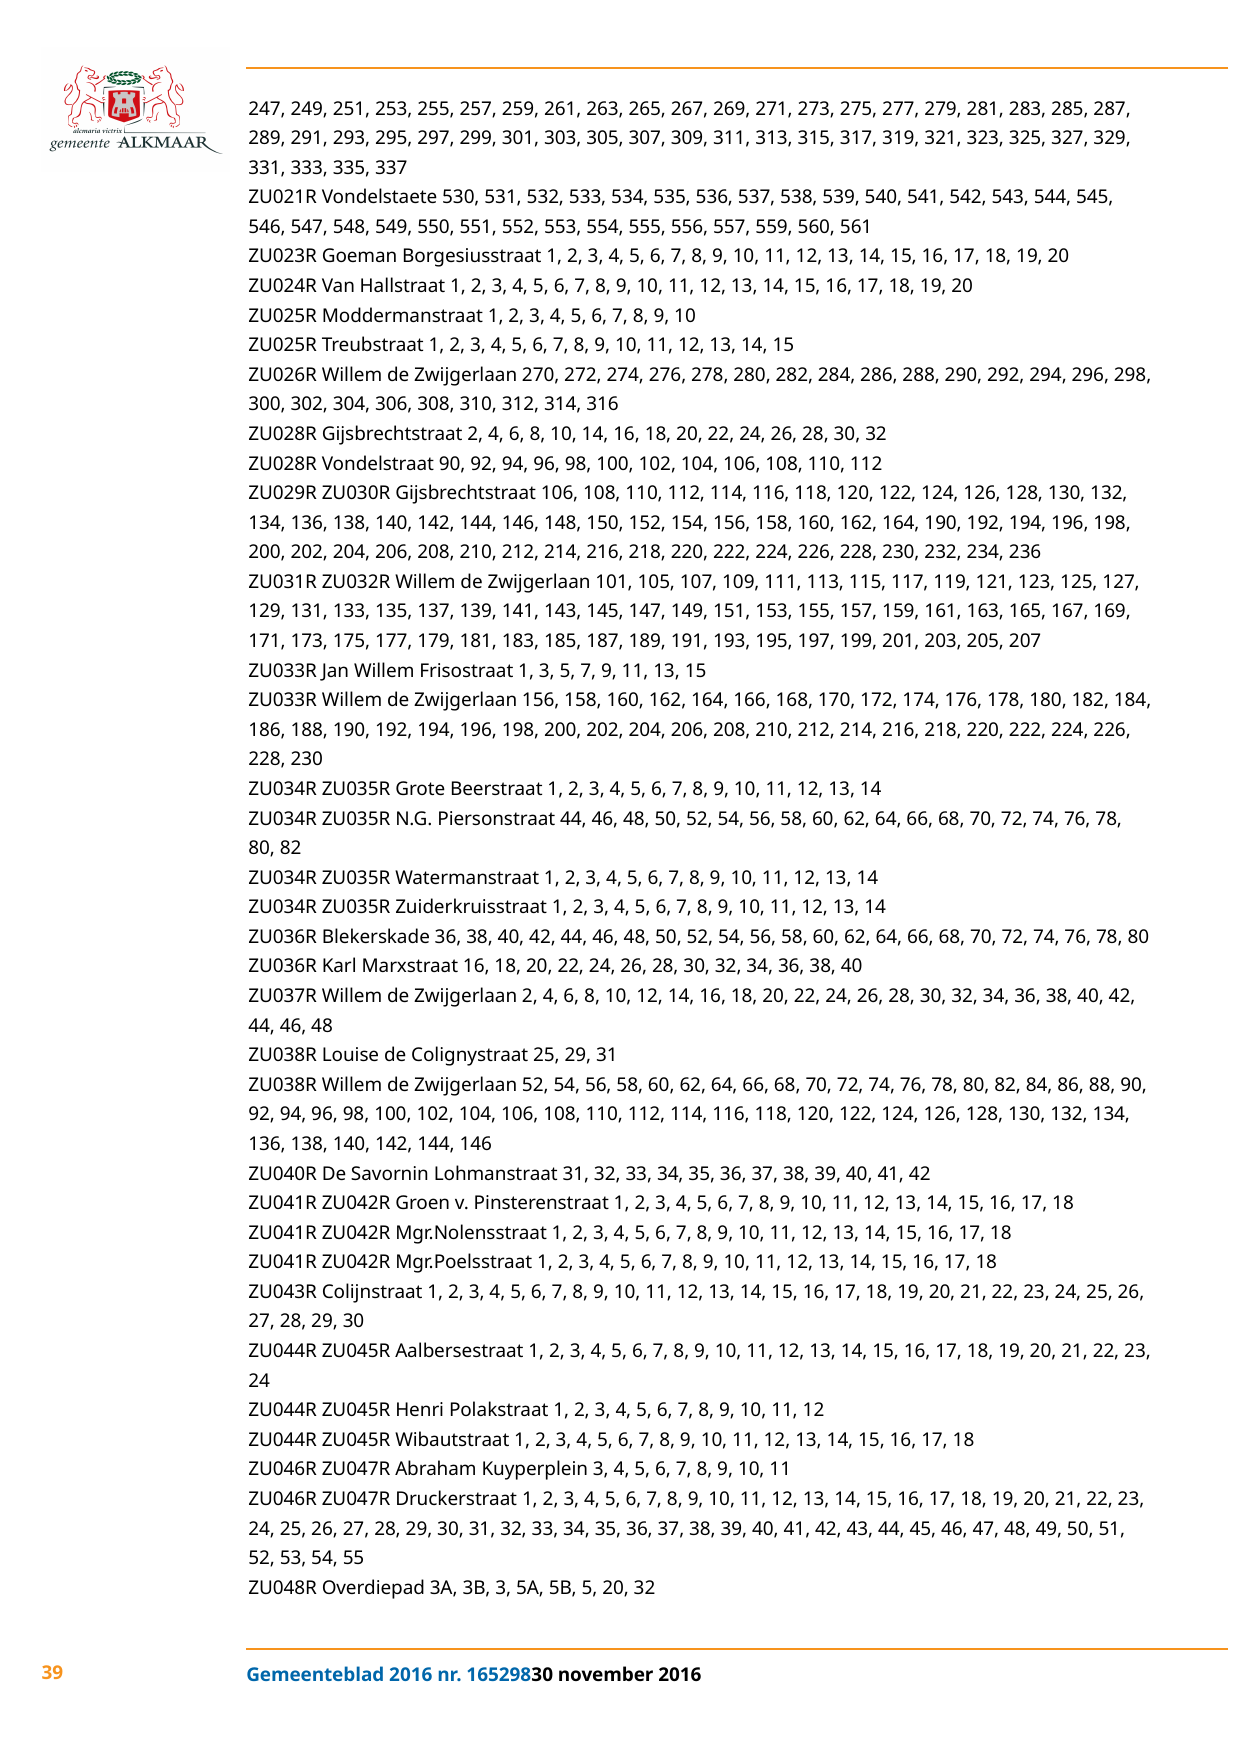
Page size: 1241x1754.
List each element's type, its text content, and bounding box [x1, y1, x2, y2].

text ZU038R Willem de Zwijgerlaan 52, 54, 56, 58, 60, 62, 64, 66, 68, 70, 72, 74, 76, 78, 80, 82, 84, 86, 88, 90, 92, 94, 96, 98, 100, 102, 104, 106, 108, 110, 112, 114, 116, 118, 120, 122, 124, 126, 128, 130, 132, 134, 136, 138, 140, 142, 144, 146 [248, 1071, 1152, 1156]
text ZU046R ZU047R Druckerstraat 1, 2, 3, 4, 5, 6, 7, 8, 9, 10, 11, 12, 13, 14, 15, 16, 17, 18, 19, 20, 21, 22, 23, 24, 25, 26, 27, 28, 29, 30, 31, 32, 33, 34, 35, 36, 37, 38, 39, 40, 41, 42, 43, 44, 45, 46, 47, 48, 49, 50, 51, 52, 53, 54, 55 [248, 1485, 1152, 1570]
text ZU026R Willem de Zwijgerlaan 270, 272, 274, 276, 278, 280, 282, 284, 286, 288, 290, 292, 294, 296, 298, 300, 302, 304, 306, 308, 310, 312, 314, 316 [248, 361, 1152, 416]
text ZU044R ZU045R Aalbersestraat 1, 2, 3, 4, 5, 6, 7, 8, 9, 10, 11, 12, 13, 14, 15, 16, 17, 18, 19, 20, 21, 22, 23, 24 [248, 1337, 1152, 1393]
text ZU023R Goeman Borgesiusstraat 1, 2, 3, 4, 5, 6, 7, 8, 9, 10, 11, 12, 13, 14, 15, 16, 17, 18, 19, 20 [248, 243, 1152, 268]
text ZU043R Colijnstraat 1, 2, 3, 4, 5, 6, 7, 8, 9, 10, 11, 12, 13, 14, 15, 16, 17, 18, 19, 20, 21, 22, 23, 24, 25, 26, 27, 28, 29, 30 [248, 1278, 1152, 1333]
text ZU041R ZU042R Mgr.Poelsstraat 1, 2, 3, 4, 5, 6, 7, 8, 9, 10, 11, 12, 13, 14, 15, 16, 17, 18 [248, 1248, 1152, 1274]
text ZU024R Van Hallstraat 1, 2, 3, 4, 5, 6, 7, 8, 9, 10, 11, 12, 13, 14, 15, 16, 17, 18, 19, 20 [248, 272, 1152, 298]
text ZU028R Gijsbrechtstraat 2, 4, 6, 8, 10, 14, 16, 18, 20, 22, 24, 26, 28, 30, 32 [248, 420, 1152, 446]
text ZU034R ZU035R N.G. Piersonstraat 44, 46, 48, 50, 52, 54, 56, 58, 60, 62, 64, 66, 68, 70, 72, 74, 76, 78, 80, 82 [248, 805, 1152, 860]
text ZU048R Overdiepad 3A, 3B, 3, 5A, 5B, 5, 20, 32 [248, 1574, 1152, 1600]
text ZU044R ZU045R Henri Polakstraat 1, 2, 3, 4, 5, 6, 7, 8, 9, 10, 11, 12 [248, 1396, 1152, 1422]
text ZU034R ZU035R Zuiderkruisstraat 1, 2, 3, 4, 5, 6, 7, 8, 9, 10, 11, 12, 13, 14 [248, 893, 1152, 919]
picture [41, 47, 231, 172]
text ZU033R Willem de Zwijgerlaan 156, 158, 160, 162, 164, 166, 168, 170, 172, 174, 176, 178, 180, 182, 184, 186, 188, 190, 192, 194, 196, 198, 200, 202, 204, 206, 208, 210, 212, 214, 216, 218, 220, 222, 224, 226, 228, 230 [248, 686, 1152, 771]
text ZU025R Moddermanstraat 1, 2, 3, 4, 5, 6, 7, 8, 9, 10 [248, 302, 1152, 328]
text ZU040R De Savornin Lohmanstraat 31, 32, 33, 34, 35, 36, 37, 38, 39, 40, 41, 42 [248, 1160, 1152, 1186]
text ZU041R ZU042R Mgr.Nolensstraat 1, 2, 3, 4, 5, 6, 7, 8, 9, 10, 11, 12, 13, 14, 15, 16, 17, 18 [248, 1219, 1152, 1245]
text 247, 249, 251, 253, 255, 257, 259, 261, 263, 265, 267, 269, 271, 273, 275, 277, 279, 281, 283, 285, 287, 289, 291, 293, 295, 297, 299, 301, 303, 305, 307, 309, 311, 313, 315, 317, 319, 321, 323, 325, 327, 329, 331, 333, 335, 337 [248, 95, 1152, 180]
text ZU034R ZU035R Watermanstraat 1, 2, 3, 4, 5, 6, 7, 8, 9, 10, 11, 12, 13, 14 [248, 864, 1152, 890]
text ZU033R Jan Willem Frisostraat 1, 3, 5, 7, 9, 11, 13, 15 [248, 657, 1152, 683]
text ZU036R Blekerskade 36, 38, 40, 42, 44, 46, 48, 50, 52, 54, 56, 58, 60, 62, 64, 66, 68, 70, 72, 74, 76, 78, 80 [248, 923, 1152, 949]
text ZU046R ZU047R Abraham Kuyperplein 3, 4, 5, 6, 7, 8, 9, 10, 11 [248, 1456, 1152, 1481]
text ZU034R ZU035R Grote Beerstraat 1, 2, 3, 4, 5, 6, 7, 8, 9, 10, 11, 12, 13, 14 [248, 775, 1152, 801]
text ZU025R Treubstraat 1, 2, 3, 4, 5, 6, 7, 8, 9, 10, 11, 12, 13, 14, 15 [248, 331, 1152, 357]
text ZU037R Willem de Zwijgerlaan 2, 4, 6, 8, 10, 12, 14, 16, 18, 20, 22, 24, 26, 28, 30, 32, 34, 36, 38, 40, 42, 44, 46, 48 [248, 982, 1152, 1038]
text ZU036R Karl Marxstraat 16, 18, 20, 22, 24, 26, 28, 30, 32, 34, 36, 38, 40 [248, 953, 1152, 978]
text ZU031R ZU032R Willem de Zwijgerlaan 101, 105, 107, 109, 111, 113, 115, 117, 119, 121, 123, 125, 127, 129, 131, 133, 135, 137, 139, 141, 143, 145, 147, 149, 151, 153, 155, 157, 159, 161, 163, 165, 167, 169, 171, 173, 175, 177, 179, 181, 183, 185, 187, 189, 191, 193, 195, 197, 199, 201, 203, 205, 207 [248, 568, 1152, 653]
text ZU029R ZU030R Gijsbrechtstraat 106, 108, 110, 112, 114, 116, 118, 120, 122, 124, 126, 128, 130, 132, 134, 136, 138, 140, 142, 144, 146, 148, 150, 152, 154, 156, 158, 160, 162, 164, 190, 192, 194, 196, 198, 200, 202, 204, 206, 208, 210, 212, 214, 216, 218, 220, 222, 224, 226, 228, 230, 232, 234, 236 [248, 479, 1152, 564]
text ZU021R Vondelstaete 530, 531, 532, 533, 534, 535, 536, 537, 538, 539, 540, 541, 542, 543, 544, 545, 546, 547, 548, 549, 550, 551, 552, 553, 554, 555, 556, 557, 559, 560, 561 [248, 183, 1152, 239]
text ZU028R Vondelstraat 90, 92, 94, 96, 98, 100, 102, 104, 106, 108, 110, 112 [248, 450, 1152, 476]
text ZU041R ZU042R Groen v. Pinsterenstraat 1, 2, 3, 4, 5, 6, 7, 8, 9, 10, 11, 12, 13, 14, 15, 16, 17, 18 [248, 1189, 1152, 1215]
text ZU044R ZU045R Wibautstraat 1, 2, 3, 4, 5, 6, 7, 8, 9, 10, 11, 12, 13, 14, 15, 16, 17, 18 [248, 1426, 1152, 1452]
text ZU038R Louise de Colignystraat 25, 29, 31 [248, 1041, 1152, 1067]
